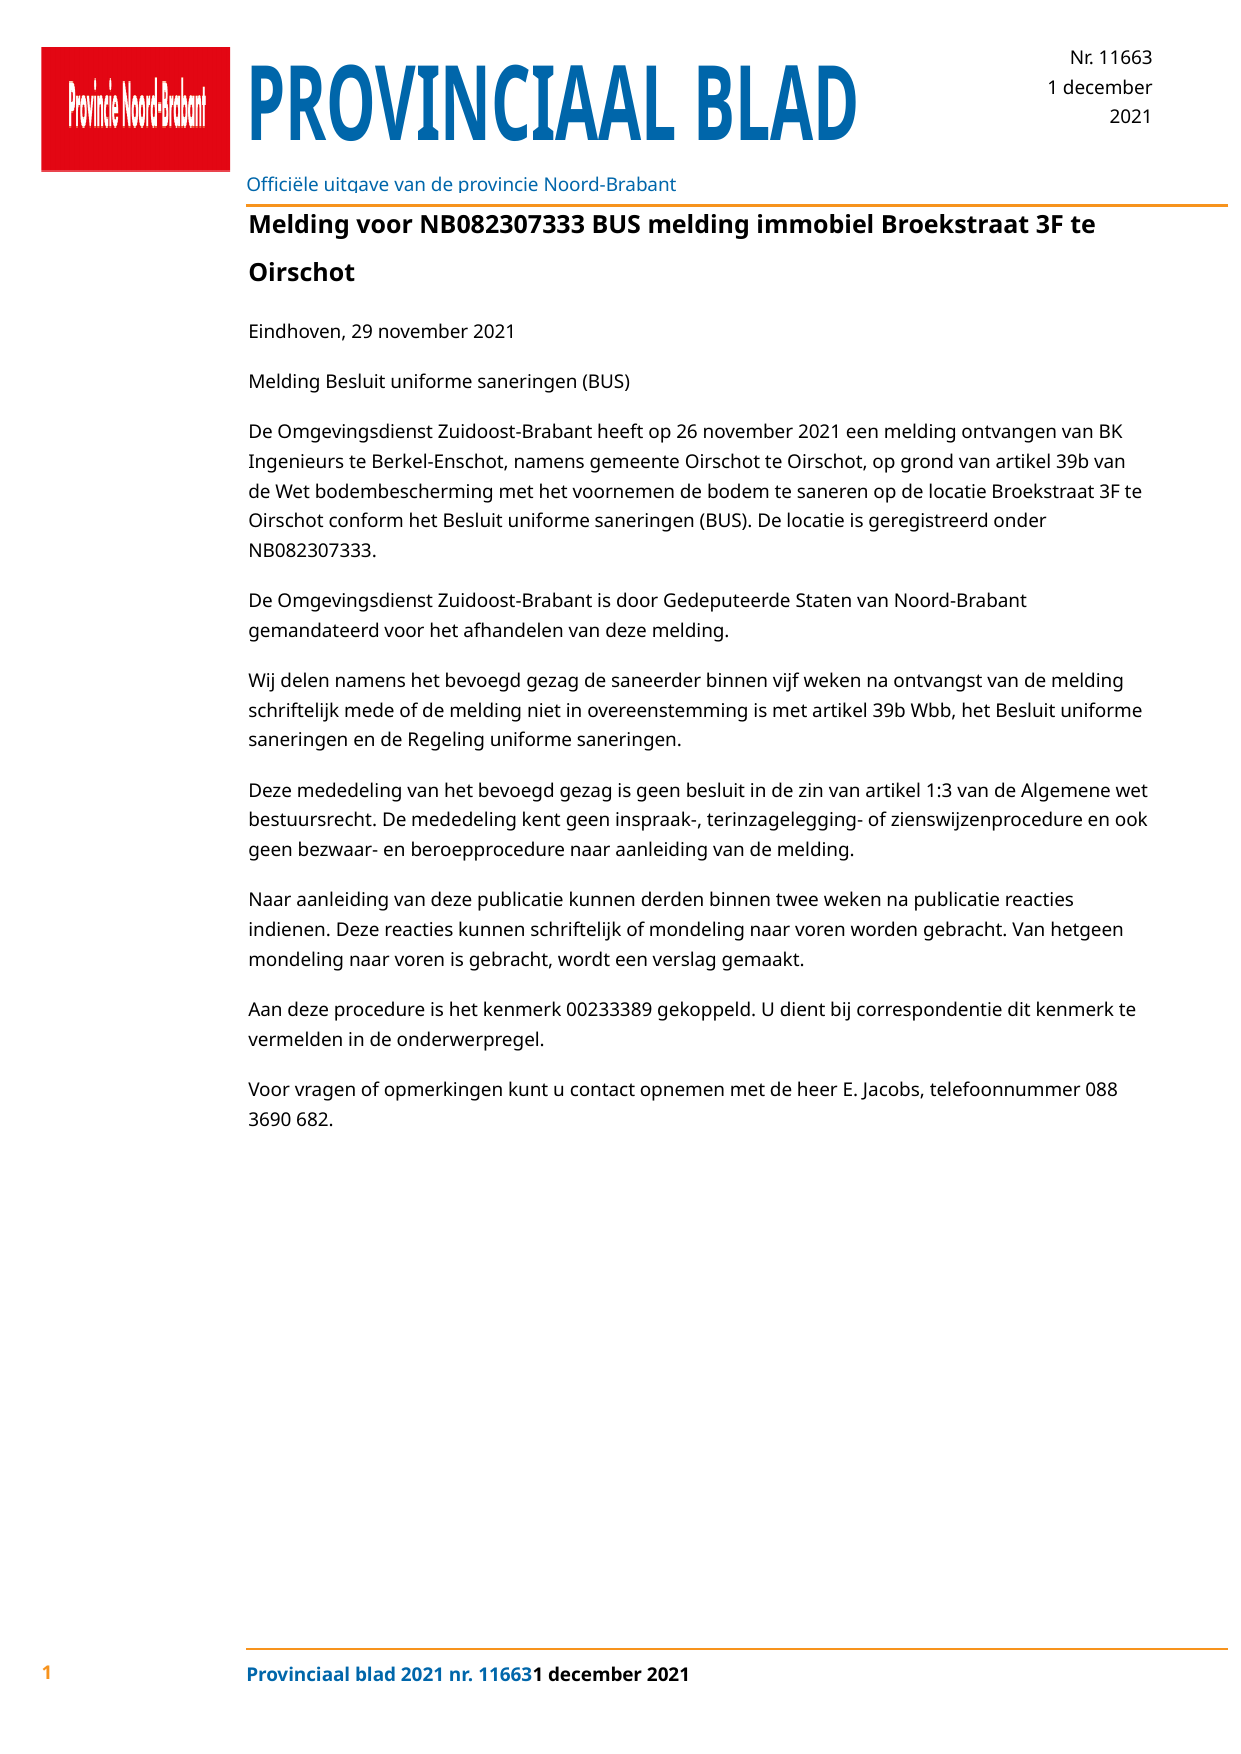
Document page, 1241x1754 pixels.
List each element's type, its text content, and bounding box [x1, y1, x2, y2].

text Wij delen namens het bevoegd gezag de saneerder binnen vijf weken na ontvangst van de melding schriftelijk mede of de melding niet in overeenstemming is met artikel 39b Wbb, het Besluit uniforme saneringen en de Regeling uniforme saneringen. [248, 667, 1152, 752]
text Eindhoven, 29 november 2021 [248, 318, 1152, 344]
text Deze mededeling van het bevoegd gezag is geen besluit in de zin van artikel 1:3 van de Algemene wet bestuursrecht. De mededeling kent geen inspraak-, terinzagelegging- of zienswijzenprocedure en ook geen bezwaar- en beroepprocedure naar aanleiding van de melding. [248, 777, 1152, 862]
text Aan deze procedure is het kenmerk 00233389 gekoppeld. U dient bij correspondentie dit kenmerk te vermelden in de onderwerpregel. [248, 996, 1152, 1052]
text Voor vragen of opmerkingen kunt u contact opnemen met de heer E. Jacobs, telefoonnummer 088 3690 682. [248, 1076, 1152, 1132]
text De Omgevingsdienst Zuidoost-Brabant heeft op 26 november 2021 een melding ontvangen van BK Ingenieurs te Berkel-Enschot, namens gemeente Oirschot te Oirschot, op grond van artikel 39b van de Wet bodembescherming met het voornemen de bodem te saneren op de locatie Broekstraat 3F te Oirschot conform het Besluit uniforme saneringen (BUS). De locatie is geregistreerd onder NB082307333. [248, 419, 1152, 563]
text Melding Besluit uniforme saneringen (BUS) [248, 368, 1152, 394]
text Naar aanleiding van deze publicatie kunnen derden binnen twee weken na publicatie reacties indienen. Deze reacties kunnen schriftelijk of mondeling naar voren worden gebracht. Van hetgeen mondeling naar voren is gebracht, wordt een verslag gemaakt. [248, 887, 1152, 972]
picture [41, 47, 231, 172]
text De Omgevingsdienst Zuidoost-Brabant is door Gedeputeerde Staten van Noord-Brabant gemandateerd voor het afhandelen van deze melding. [248, 587, 1152, 643]
text Melding voor NB082307333 BUS melding immobiel Broekstraat 3F te Oirschot [248, 207, 1152, 288]
